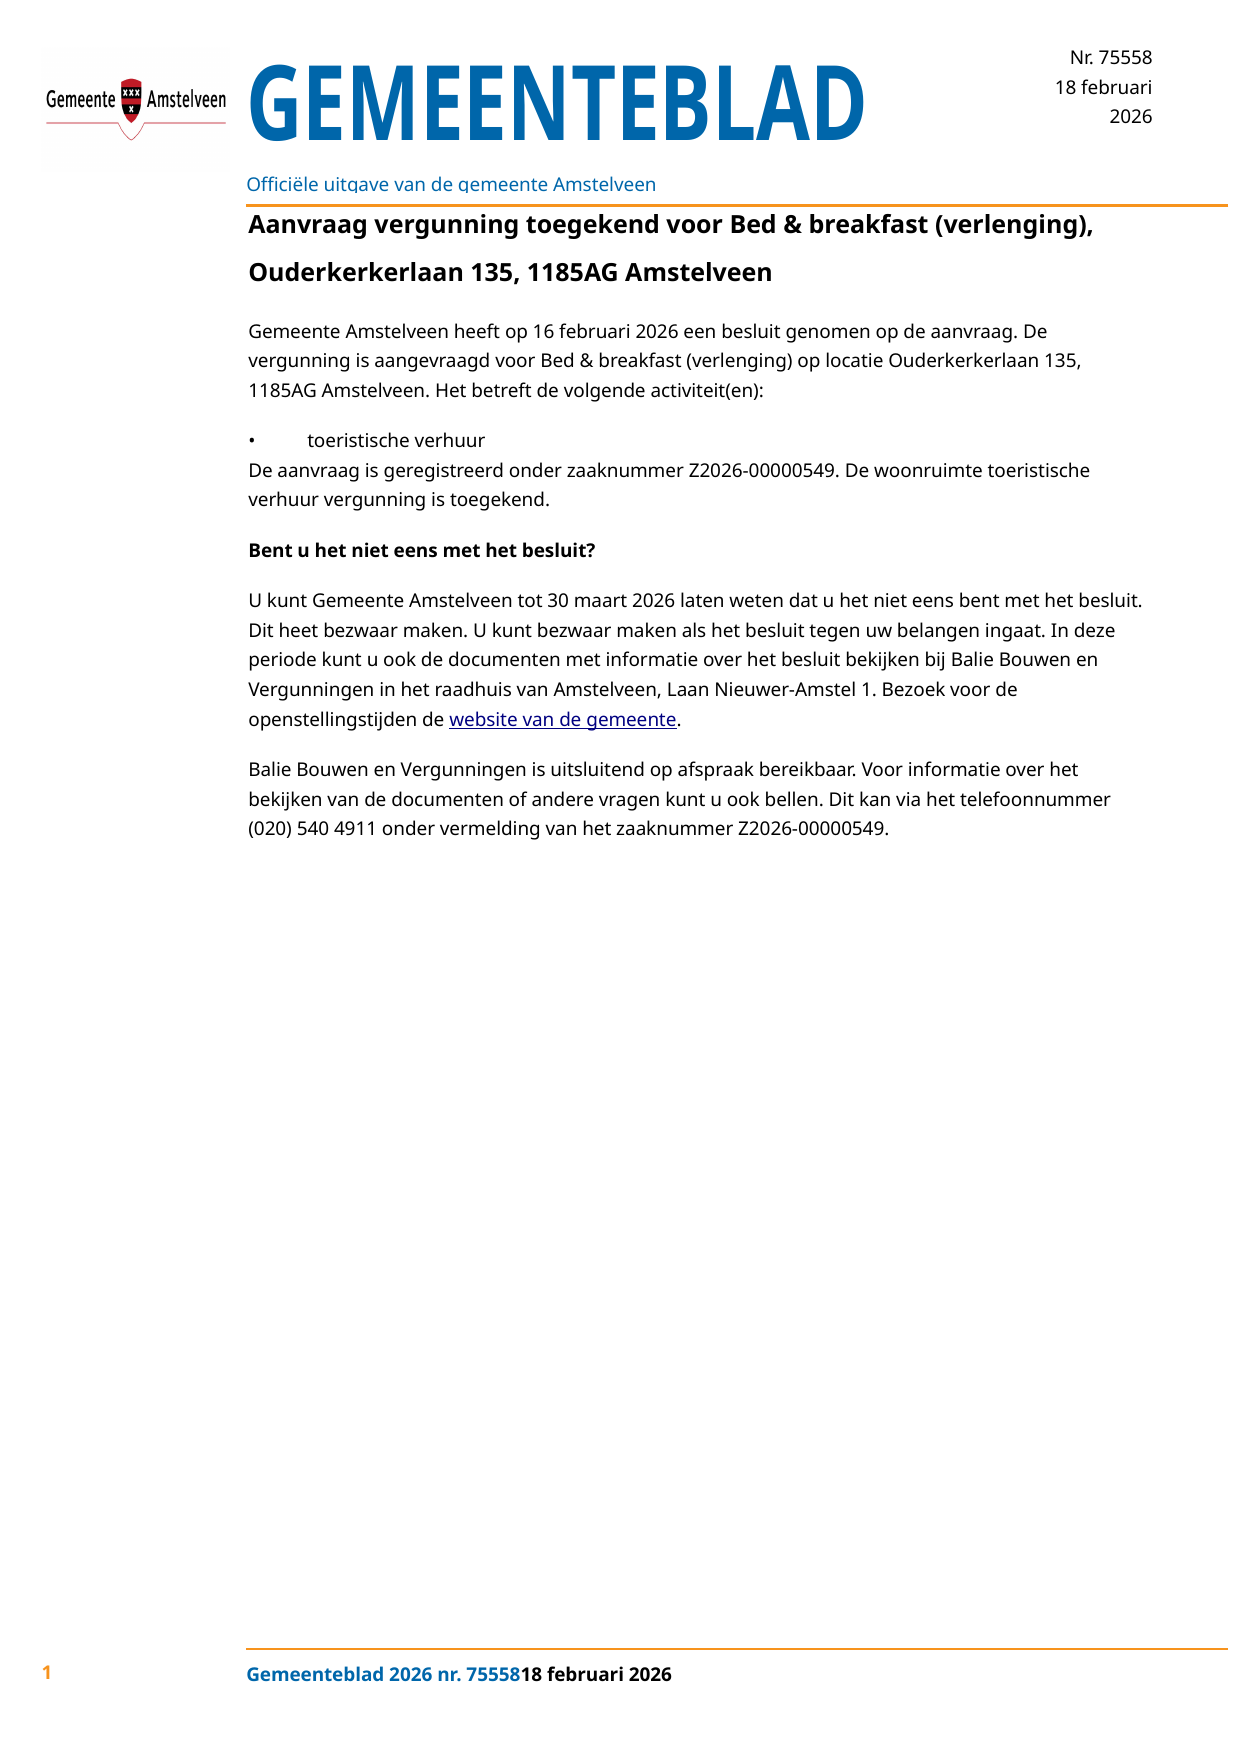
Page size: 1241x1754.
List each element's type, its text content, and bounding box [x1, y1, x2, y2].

text Balie Bouwen en Vergunningen is uitsluitend op afspraak bereikbaar. Voor informatie over het bekijken van de documenten of andere vragen kunt u ook bellen. Dit kan via het telefoonnummer (020) 540 4911 onder vermelding van het zaaknummer Z2026-00000549. [248, 756, 1152, 841]
list toeristische verhuur [248, 427, 1152, 453]
text Aanvraag vergunning toegekend voor Bed & breakfast (verlenging), Ouderkerkerlaan 135, 1185AG Amstelveen [248, 207, 1152, 288]
text Gemeente Amstelveen heeft op 16 februari 2026 een besluit genomen op de aanvraag. De vergunning is aangevraagd voor Bed & breakfast (verlenging) op locatie Ouderkerkerlaan 135, 1185AG Amstelveen. Het betreft de volgende activiteit(en): [248, 318, 1152, 403]
text Bent u het niet eens met het besluit? [248, 537, 1152, 563]
text De aanvraag is geregistreerd onder zaaknummer Z2026-00000549. De woonruimte toeristische verhuur vergunning is toegekend. [248, 457, 1152, 512]
text U kunt Gemeente Amstelveen tot 30 maart 2026 laten weten dat u het niet eens bent met het besluit. Dit heet bezwaar maken. U kunt bezwaar maken als het besluit tegen uw belangen ingaat. In deze periode kunt u ook de documenten met informatie over het besluit bekijken bij Balie Bouwen en Vergunningen in het raadhuis van Amstelveen, Laan Nieuwer-Amstel 1. Bezoek voor de openstellingstijden de website van de gemeente. [248, 587, 1152, 732]
picture [41, 47, 231, 172]
